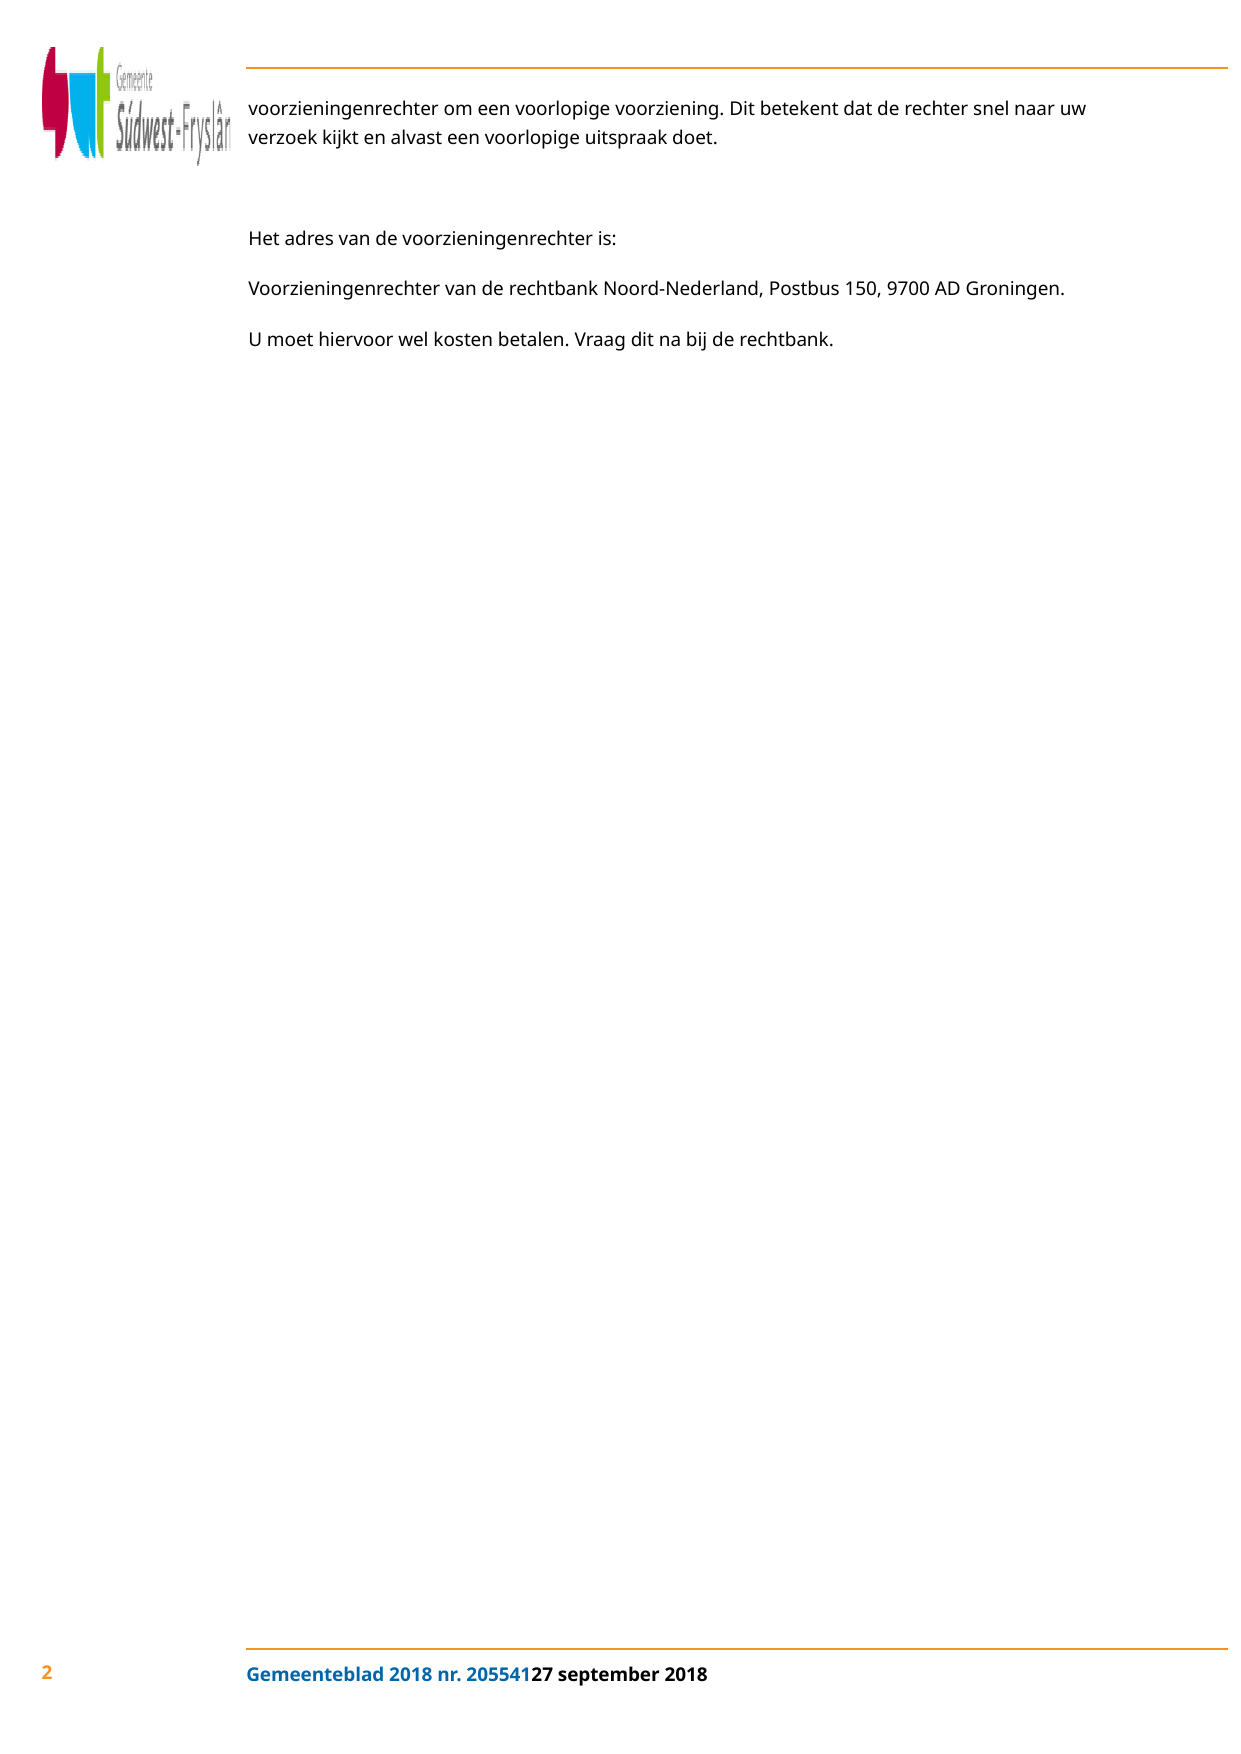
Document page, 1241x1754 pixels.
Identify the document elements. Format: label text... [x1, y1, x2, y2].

text voorzieningenrechter om een voorlopige voorziening. Dit betekent dat de rechter snel naar uw verzoek kijkt en alvast een voorlopige uitspraak doet. [248, 95, 1152, 150]
text Voorzieningenrechter van de rechtbank Noord-Nederland, Postbus 150, 9700 AD Groningen. [248, 276, 1152, 301]
picture [41, 47, 231, 172]
text Het adres van de voorzieningenrechter is: [248, 225, 1152, 251]
text U moet hiervoor wel kosten betalen. Vraag dit na bij de rechtbank. [248, 326, 1152, 352]
